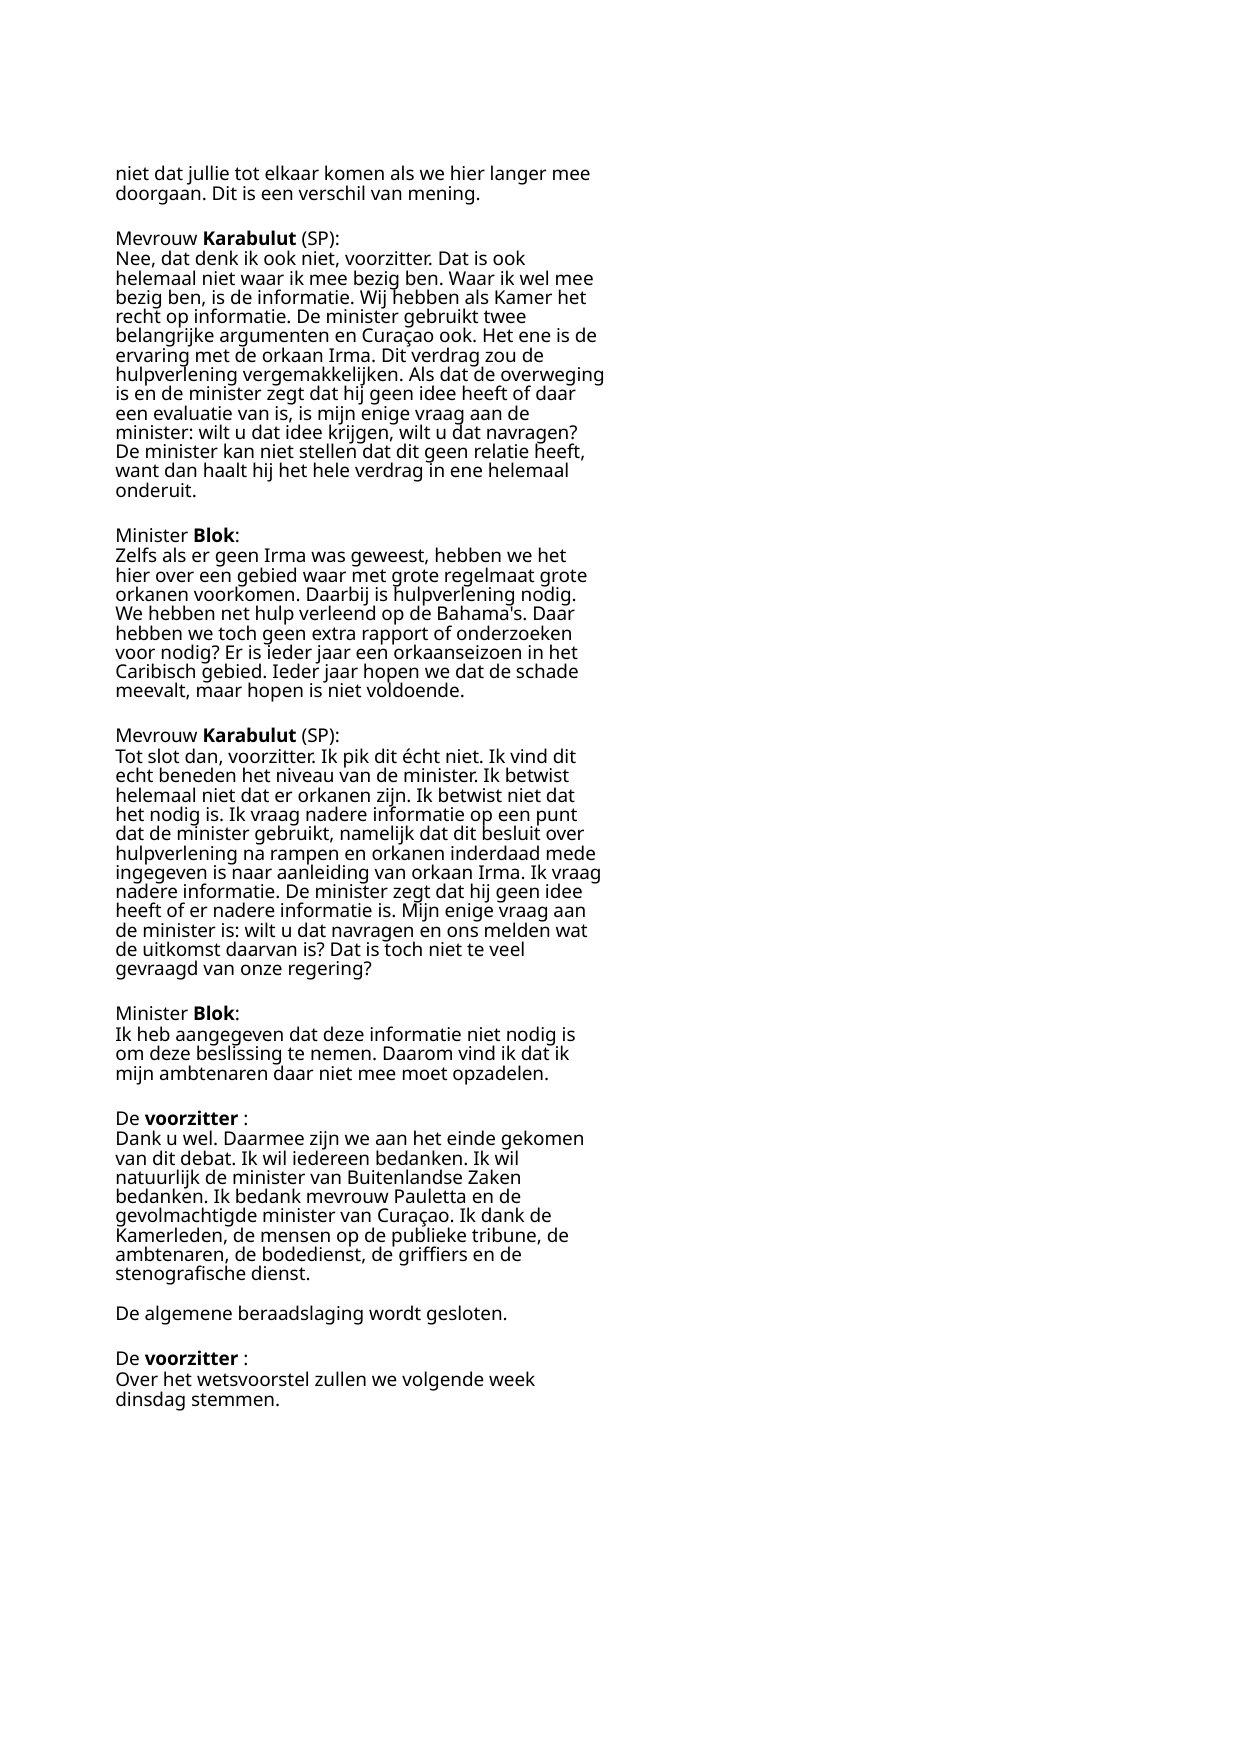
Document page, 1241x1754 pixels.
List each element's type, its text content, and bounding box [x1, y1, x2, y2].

text De voorzitter : [115, 1105, 605, 1130]
text Dank u wel. Daarmee zijn we aan het einde gekomen van dit debat. Ik wil iedereen bedanken. Ik wil natuurlijk de minister van Buitenlandse Zaken bedanken. Ik bedank mevrouw Pauletta en de gevolmachtigde minister van Curaçao. Ik dank de Kamerleden, de mensen op de publieke tribune, de ambtenaren, de bodedienst, de griffiers en de stenografische dienst. [115, 1130, 605, 1284]
text Minister Blok: [115, 522, 605, 547]
text Ik heb aangegeven dat deze informatie niet nodig is om deze beslissing te nemen. Daarom vind ik dat ik mijn ambtenaren daar niet mee moet opzadelen. [115, 1026, 605, 1084]
text De algemene beraadslaging wordt gesloten. [115, 1305, 605, 1325]
text Mevrouw Karabulut (SP): [115, 225, 605, 250]
text niet dat jullie tot elkaar komen als we hier langer mee doorgaan. Dit is een verschil van mening. [115, 165, 605, 204]
text Nee, dat denk ik ook niet, voorzitter. Dat is ook helemaal niet waar ik mee bezig ben. Waar ik wel mee bezig ben, is de informatie. Wij hebben als Kamer het recht op informatie. De minister gebruikt twee belangrijke argumenten en Curaçao ook. Het ene is de ervaring met de orkaan Irma. Dit verdrag zou de hulpverlening vergemakkelijken. Als dat de overweging is en de minister zegt dat hij geen idee heeft of daar een evaluatie van is, is mijn enige vraag aan de minister: wilt u dat idee krijgen, wilt u dat navragen? De minister kan niet stellen dat dit geen relatie heeft, want dan haalt hij het hele verdrag in ene helemaal onderuit. [115, 250, 605, 501]
text Tot slot dan, voorzitter. Ik pik dit écht niet. Ik vind dit echt beneden het niveau van de minister. Ik betwist helemaal niet dat er orkanen zijn. Ik betwist niet dat het nodig is. Ik vraag nadere informatie op een punt dat de minister gebruikt, namelijk dat dit besluit over hulpverlening na rampen en orkanen inderdaad mede ingegeven is naar aanleiding van orkaan Irma. Ik vraag nadere informatie. De minister zegt dat hij geen idee heeft of er nadere informatie is. Mijn enige vraag aan de minister is: wilt u dat navragen en ons melden wat de uitkomst daarvan is? Dat is toch niet te veel gevraagd van onze regering? [115, 748, 605, 979]
text Over het wetsvoorstel zullen we volgende week dinsdag stemmen. [115, 1371, 605, 1410]
text Mevrouw Karabulut (SP): [115, 722, 605, 748]
text Minister Blok: [115, 1000, 605, 1026]
text De voorzitter : [115, 1346, 605, 1371]
text Zelfs als er geen Irma was geweest, hebben we het hier over een gebied waar met grote regelmaat grote orkanen voorkomen. Daarbij is hulpverlening nodig. We hebben net hulp verleend op de Bahama's. Daar hebben we toch geen extra rapport of onderzoeken voor nodig? Er is ieder jaar een orkaanseizoen in het Caribisch gebied. Ieder jaar hopen we dat de schade meevalt, maar hopen is niet voldoende. [115, 547, 605, 702]
